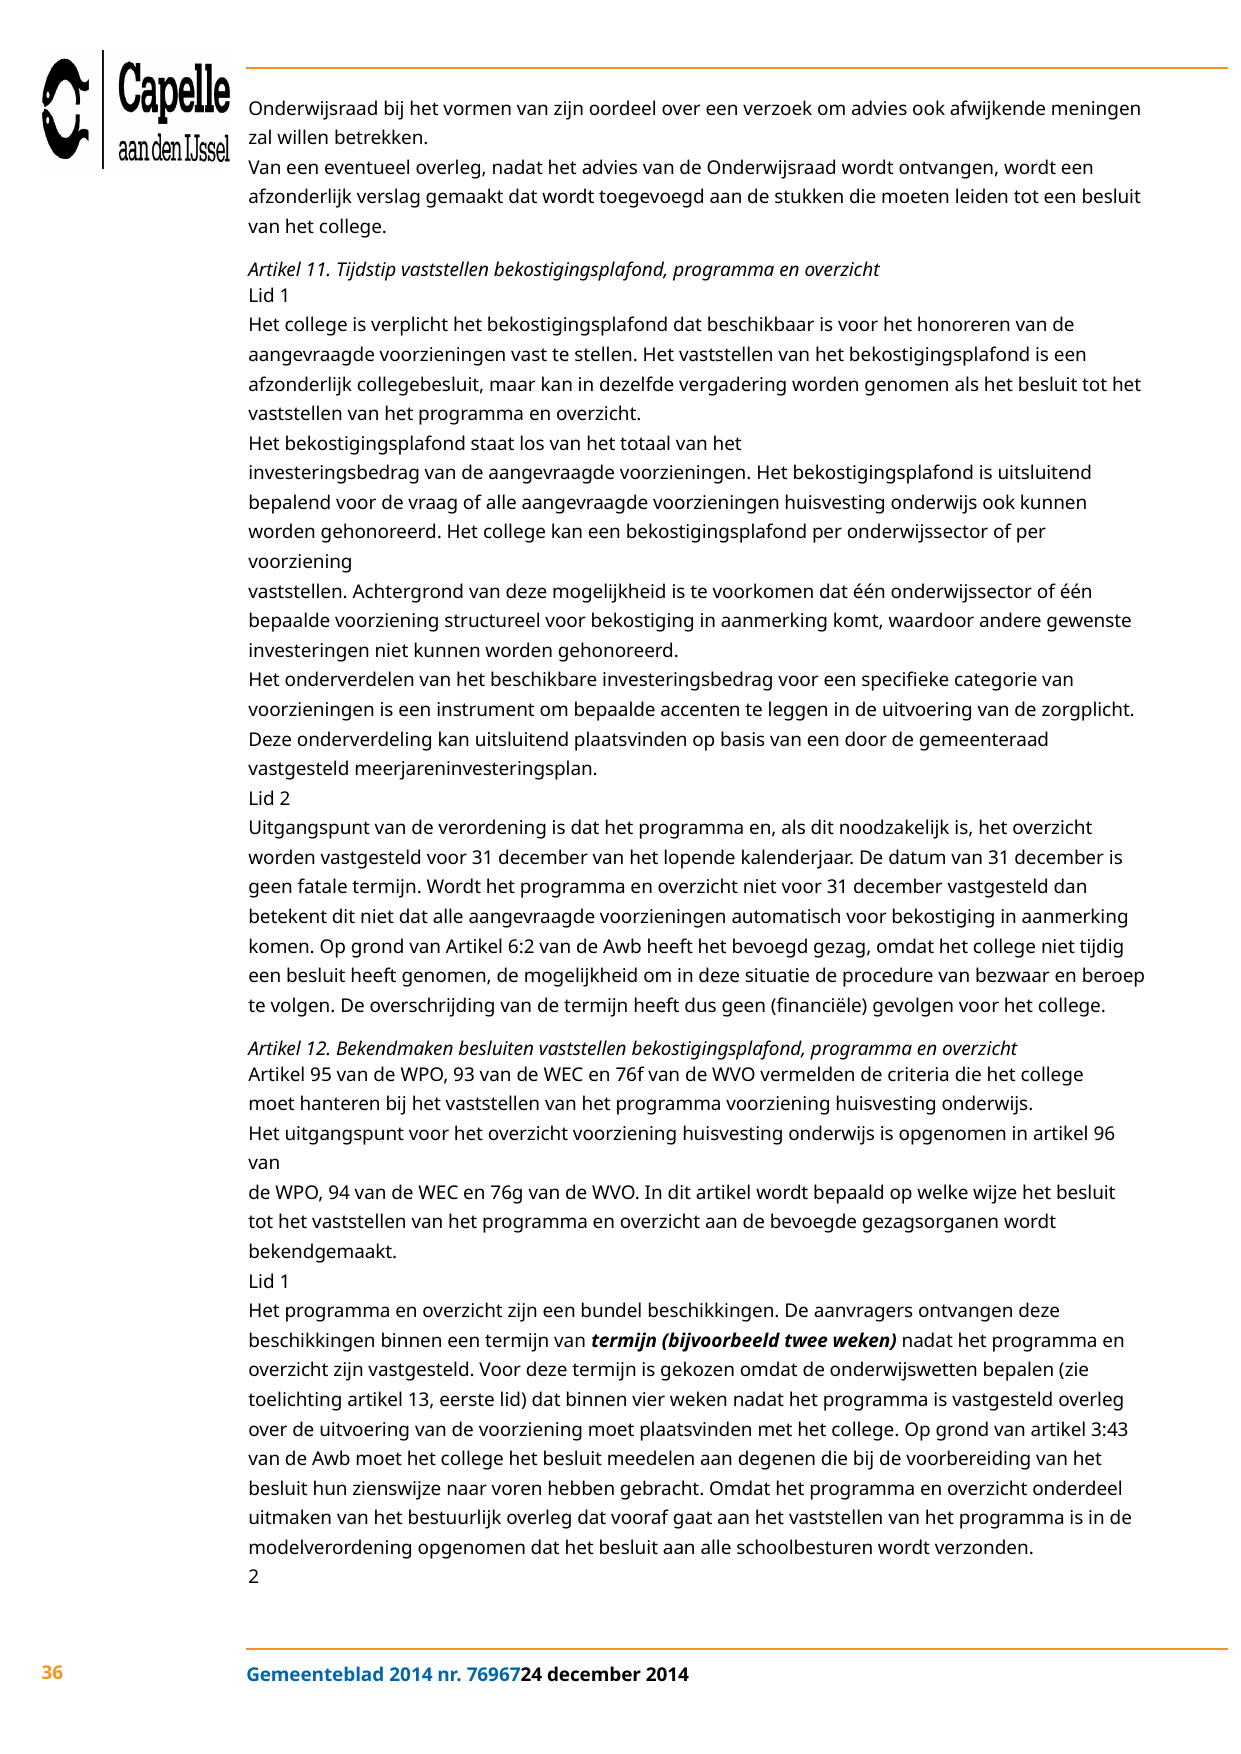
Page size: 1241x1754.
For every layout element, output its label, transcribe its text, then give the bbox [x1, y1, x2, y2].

picture [41, 47, 231, 172]
text komen. Op grond van Artikel 6:2 van de Awb heeft het bevoegd gezag, omdat het college niet tijdig [248, 933, 1152, 958]
text te volgen. De overschrijding van de termijn heeft dus geen (financiële) gevolgen voor het college. [248, 992, 1152, 1018]
text over de uitvoering van de voorziening moet plaatsvinden met het college. Op grond van artikel 3:43 [248, 1416, 1152, 1442]
text bekendgemaakt. [248, 1238, 1152, 1264]
text van de Awb moet het college het besluit meedelen aan degenen die bij de voorbereiding van het [248, 1445, 1152, 1471]
text Het programma en overzicht zijn een bundel beschikkingen. De aanvragers ontvangen deze [248, 1297, 1152, 1323]
text Uitgangspunt van de verordening is dat het programma en, als dit noodzakelijk is, het overzicht [248, 814, 1152, 840]
text Artikel 95 van de WPO, 93 van de WEC en 76f van de WVO vermelden de criteria die het college [248, 1061, 1152, 1087]
text uitmaken van het bestuurlijk overleg dat vooraf gaat aan het vaststellen van het programma is in de [248, 1504, 1152, 1530]
text Lid 1 [248, 1268, 1152, 1294]
text Artikel 11. Tijdstip vaststellen bekostigingsplafond, programma en overzicht [248, 256, 1152, 282]
text Van een eventueel overleg, nadat het advies van de Onderwijsraad wordt ontvangen, wordt een [248, 154, 1152, 180]
text worden vastgesteld voor 31 december van het lopende kalenderjaar. De datum van 31 december is [248, 844, 1152, 870]
text Lid 1 [248, 282, 1152, 308]
text Het bekostigingsplafond staat los van het totaal van het [248, 430, 1152, 456]
text moet hanteren bij het vaststellen van het programma voorziening huisvesting onderwijs. [248, 1090, 1152, 1116]
text bepaalde voorziening structureel voor bekostiging in aanmerking komt, waardoor andere gewenste [248, 607, 1152, 633]
text Lid 2 [248, 785, 1152, 811]
text van het college. [248, 213, 1152, 239]
text geen fatale termijn. Wordt het programma en overzicht niet voor 31 december vastgesteld dan [248, 874, 1152, 899]
text investeringen niet kunnen worden gehonoreerd. [248, 637, 1152, 663]
text de WPO, 94 van de WEC en 76g van de WVO. In dit artikel wordt bepaald op welke wijze het besluit [248, 1179, 1152, 1205]
text afzonderlijk collegebesluit, maar kan in dezelfde vergadering worden genomen als het besluit tot het [248, 371, 1152, 396]
text vastgesteld meerjareninvesteringsplan. [248, 755, 1152, 781]
text voorzieningen is een instrument om bepaalde accenten te leggen in de uitvoering van de zorgplicht. [248, 696, 1152, 722]
text investeringsbedrag van de aangevraagde voorzieningen. Het bekostigingsplafond is uitsluitend [248, 459, 1152, 485]
text tot het vaststellen van het programma en overzicht aan de bevoegde gezagsorganen wordt [248, 1209, 1152, 1234]
text vaststellen van het programma en overzicht. [248, 400, 1152, 426]
text 2 [248, 1564, 1152, 1589]
text toelichting artikel 13, eerste lid) dat binnen vier weken nadat het programma is vastgesteld overleg [248, 1386, 1152, 1412]
text Het onderverdelen van het beschikbare investeringsbedrag voor een specifieke categorie van [248, 667, 1152, 692]
text worden gehonoreerd. Het college kan een bekostigingsplafond per onderwijssector of per voorziening [248, 519, 1152, 574]
text zal willen betrekken. [248, 124, 1152, 150]
text besluit hun zienswijze naar voren hebben gebracht. Omdat het programma en overzicht onderdeel [248, 1475, 1152, 1501]
text een besluit heeft genomen, de mogelijkheid om in deze situatie de procedure van bezwaar en beroep [248, 962, 1152, 988]
text Het uitgangspunt voor het overzicht voorziening huisvesting onderwijs is opgenomen in artikel 96 van [248, 1120, 1152, 1175]
text bepalend voor de vraag of alle aangevraagde voorzieningen huisvesting onderwijs ook kunnen [248, 489, 1152, 515]
text Deze onderverdeling kan uitsluitend plaatsvinden op basis van een door de gemeenteraad [248, 726, 1152, 751]
text afzonderlijk verslag gemaakt dat wordt toegevoegd aan de stukken die moeten leiden tot een besluit [248, 183, 1152, 209]
text modelverordening opgenomen dat het besluit aan alle schoolbesturen wordt verzonden. [248, 1534, 1152, 1560]
text Onderwijsraad bij het vormen van zijn oordeel over een verzoek om advies ook afwijkende meningen [248, 95, 1152, 121]
text overzicht zijn vastgesteld. Voor deze termijn is gekozen omdat de onderwijswetten bepalen (zie [248, 1357, 1152, 1382]
text Artikel 12. Bekendmaken besluiten vaststellen bekostigingsplafond, programma en overzicht [248, 1035, 1152, 1061]
text aangevraagde voorzieningen vast te stellen. Het vaststellen van het bekostigingsplafond is een [248, 341, 1152, 367]
text beschikkingen binnen een termijn van termijn (bijvoorbeeld twee weken) nadat het programma en [248, 1327, 1152, 1353]
text Het college is verplicht het bekostigingsplafond dat beschikbaar is voor het honoreren van de [248, 312, 1152, 337]
text betekent dit niet dat alle aangevraagde voorzieningen automatisch voor bekostiging in aanmerking [248, 903, 1152, 929]
text vaststellen. Achtergrond van deze mogelijkheid is te voorkomen dat één onderwijssector of één [248, 578, 1152, 603]
